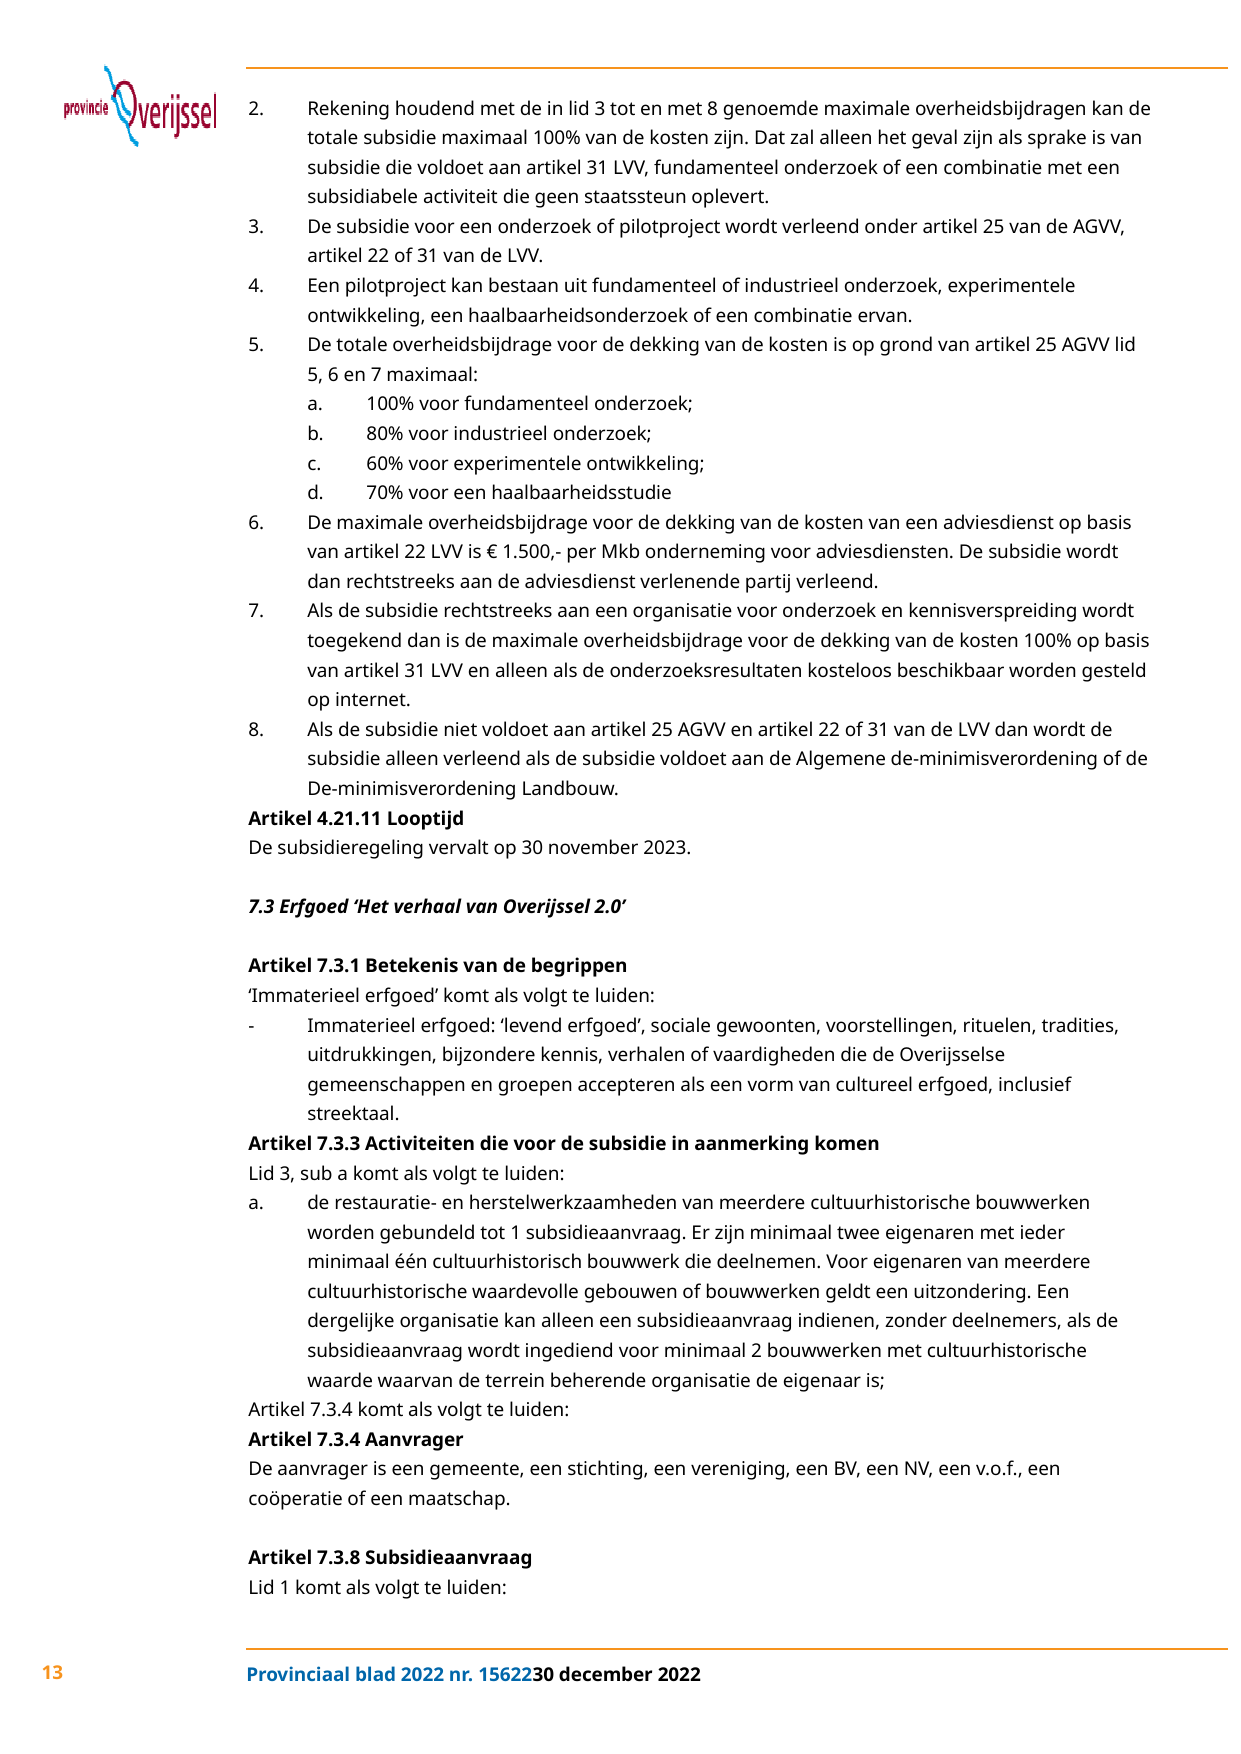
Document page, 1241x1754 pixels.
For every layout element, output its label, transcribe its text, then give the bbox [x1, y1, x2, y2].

list 60% voor experimentele ontwikkeling; [307, 450, 1152, 476]
text Artikel 7.3.8 Subsidieaanvraag [248, 1544, 1152, 1570]
list 70% voor een haalbaarheidsstudie [307, 479, 1152, 505]
list De totale overheidsbijdrage voor de dekking van de kosten is op grond van artikel 25 AGVV lid 5, 6 en 7 maximaal: [248, 331, 1152, 387]
text Artikel 7.3.4 Aanvrager [248, 1426, 1152, 1452]
list De maximale overheidsbijdrage voor de dekking van de kosten van een adviesdienst op basis van artikel 22 LVV is € 1.500,- per Mkb onderneming voor adviesdiensten. De subsidie wordt dan rechtstreeks aan de adviesdienst verlenende partij verleend. [248, 509, 1152, 594]
text ‘Immaterieel erfgoed’ komt als volgt te luiden: [248, 982, 1152, 1008]
list Rekening houdend met de in lid 3 tot en met 8 genoemde maximale overheidsbijdragen kan de totale subsidie maximaal 100% van de kosten zijn. Dat zal alleen het geval zijn als sprake is van subsidie die voldoet aan artikel 31 LVV, fundamenteel onderzoek of een combinatie met een subsidiabele activiteit die geen staatssteun oplevert. [248, 95, 1152, 209]
list 100% voor fundamenteel onderzoek; [307, 391, 1152, 416]
list de restauratie- en herstelwerkzaamheden van meerdere cultuurhistorische bouwwerken worden gebundeld tot 1 subsidieaanvraag. Er zijn minimaal twee eigenaren met ieder minimaal één cultuurhistorisch bouwwerk die deelnemen. Voor eigenaren van meerdere cultuurhistorische waardevolle gebouwen of bouwwerken geldt een uitzondering. Een dergelijke organisatie kan alleen een subsidieaanvraag indienen, zonder deelnemers, als de subsidieaanvraag wordt ingediend voor minimaal 2 bouwwerken met cultuurhistorische waarde waarvan de terrein beherende organisatie de eigenaar is; [248, 1189, 1152, 1393]
list Immaterieel erfgoed: ‘levend erfgoed’, sociale gewoonten, voorstellingen, rituelen, tradities, uitdrukkingen, bijzondere kennis, verhalen of vaardigheden die de Overijsselse gemeenschappen en groepen accepteren als een vorm van cultureel erfgoed, inclusief streektaal. [248, 1012, 1152, 1126]
text 7.3 Erfgoed ‘Het verhaal van Overijssel 2.0’ [248, 893, 1152, 919]
list Een pilotproject kan bestaan uit fundamenteel of industrieel onderzoek, experimentele ontwikkeling, een haalbaarheidsonderzoek of een combinatie ervan. [248, 272, 1152, 328]
text Artikel 7.3.1 Betekenis van de begrippen [248, 953, 1152, 978]
list 80% voor industrieel onderzoek; [307, 420, 1152, 446]
list De subsidie voor een onderzoek of pilotproject wordt verleend onder artikel 25 van de AGVV, artikel 22 of 31 van de LVV. [248, 213, 1152, 268]
text Lid 1 komt als volgt te luiden: [248, 1574, 1152, 1600]
text Artikel 7.3.4 komt als volgt te luiden: [248, 1396, 1152, 1422]
list Als de subsidie niet voldoet aan artikel 25 AGVV en artikel 22 of 31 van de LVV dan wordt de subsidie alleen verleend als de subsidie voldoet aan de Algemene de-minimisverordening of de De-minimisverordening Landbouw. [248, 716, 1152, 801]
text De aanvrager is een gemeente, een stichting, een vereniging, een BV, een NV, een v.o.f., een coöperatie of een maatschap. [248, 1456, 1152, 1511]
text Artikel 4.21.11 Looptijd [248, 805, 1152, 831]
text Lid 3, sub a komt als volgt te luiden: [248, 1160, 1152, 1186]
text De subsidieregeling vervalt op 30 november 2023. [248, 834, 1152, 860]
picture [41, 47, 231, 172]
list Als de subsidie rechtstreeks aan een organisatie voor onderzoek en kennisverspreiding wordt toegekend dan is de maximale overheidsbijdrage voor de dekking van de kosten 100% op basis van artikel 31 LVV en alleen als de onderzoeksresultaten kosteloos beschikbaar worden gesteld op internet. [248, 598, 1152, 712]
text Artikel 7.3.3 Activiteiten die voor de subsidie in aanmerking komen [248, 1130, 1152, 1156]
